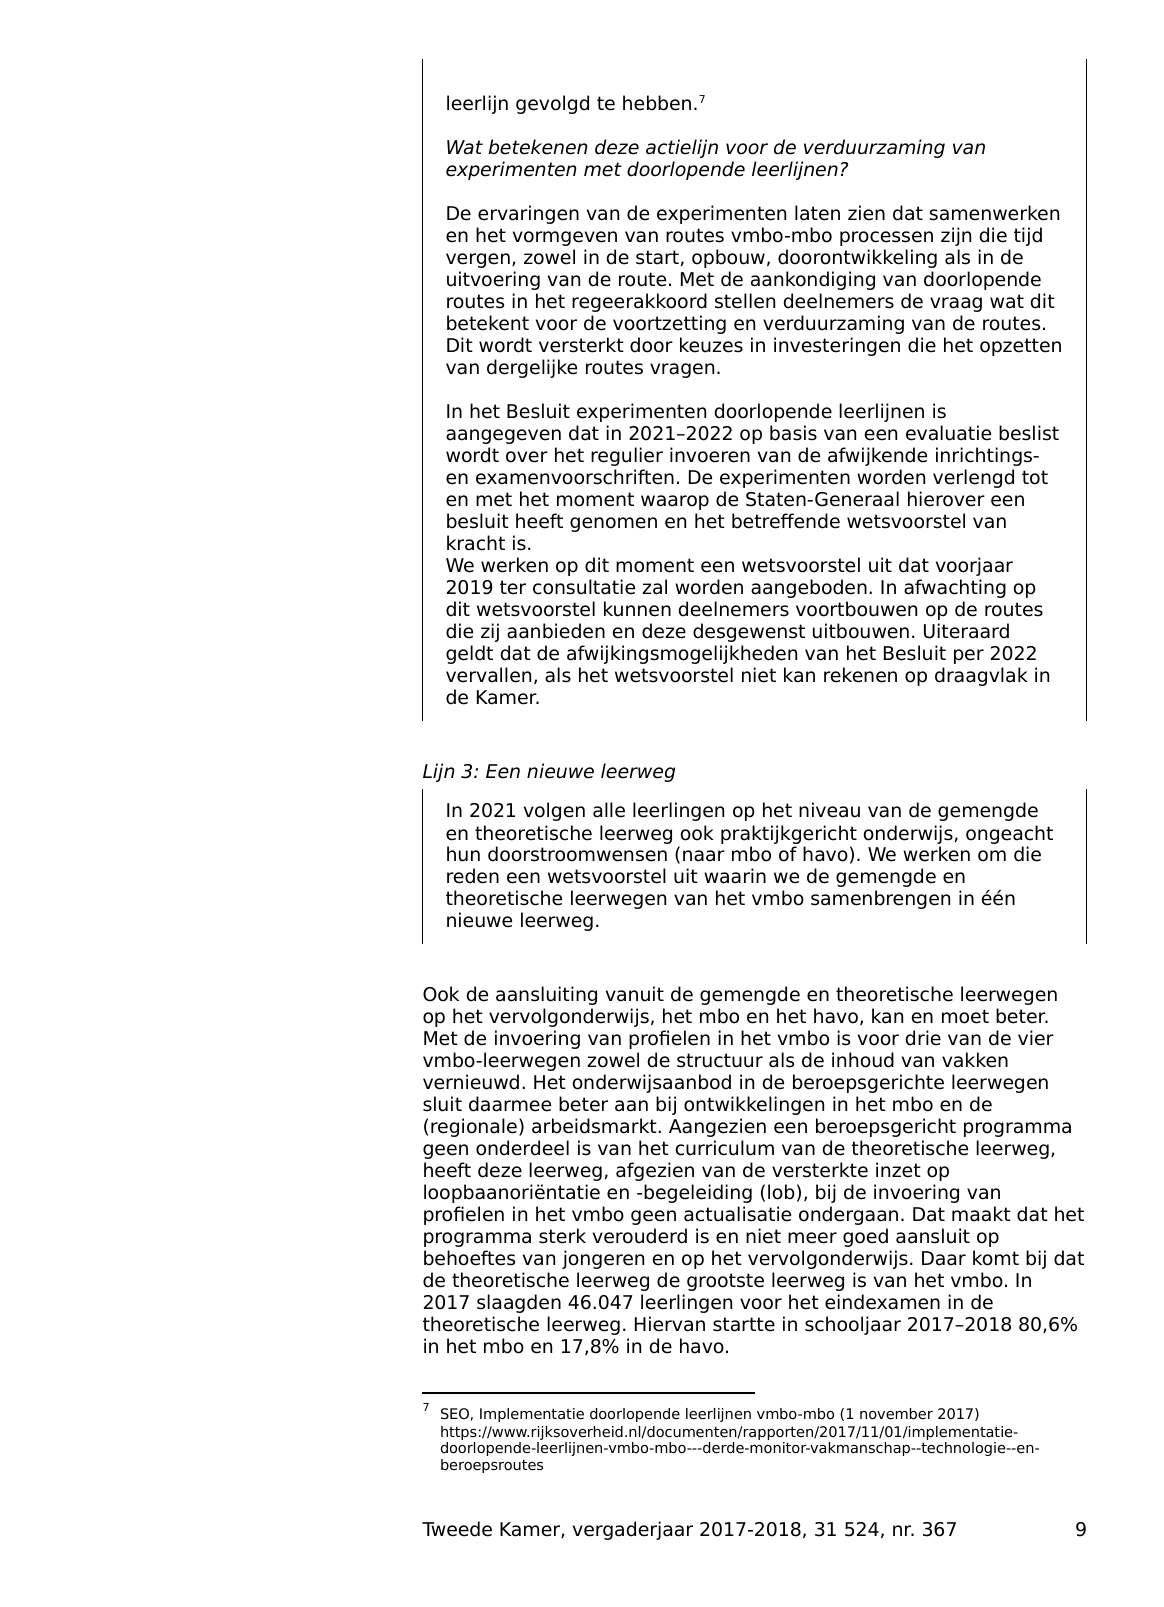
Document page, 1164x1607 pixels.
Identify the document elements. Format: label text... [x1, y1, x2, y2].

table_header leerlijn gevolgd te hebben. Wat betekenen deze actielijn voor de verduurzaming van experimenten met doorlopende leerlijnen? De ervaringen van de experimenten laten zien dat samenwerken en het vormgeven van routes vmbo-mbo processen zijn die tijd vergen, zowel in de start, opbouw, doorontwikkeling als in de uitvoering van de route. Met de aankondiging van doorlopende routes in het regeerakkoord stellen deelnemers de vraag wat dit betekent voor de voortzetting en verduurzaming van de routes. Dit wordt versterkt door keuzes in investeringen die het opzetten van dergelijke routes vragen. In het Besluit experimenten doorlopende leerlijnen is aangegeven dat in 2021–2022 op basis van een evaluatie beslist wordt over het regulier invoeren van de afwijkende inrichtings- en examenvoorschriften. De experimenten worden verlengd tot en met het moment waarop de Staten-Generaal hierover een besluit heeft genomen en het betreffende wetsvoorstel van kracht is. We werken op dit moment een wetsvoorstel uit dat voorjaar 2019 ter consultatie zal worden aangeboden. In afwachting op dit wetsvoorstel kunnen deelnemers voortbouwen op de routes die zij aanbieden en deze desgewenst uitbouwen. Uiteraard geldt dat de afwijkingsmogelijkheden van het Besluit per 2022 vervallen, als het wetsvoorstel niet kan rekenen op draagvlak in de Kamer. [423, 59, 1086, 721]
subtitle Lijn 3: Een nieuwe leerweg [422, 761, 1087, 783]
text Ook de aansluiting vanuit de gemengde en theoretische leerwegen op het vervolgonderwijs, het mbo en het havo, kan en moet beter. Met de invoering van profielen in het vmbo is voor drie van de vier vmbo-leerwegen zowel de structuur als de inhoud van vakken vernieuwd. Het onderwijsaanbod in de beroepsgerichte leerwegen sluit daarmee beter aan bij ontwikkelingen in het mbo en de (regionale) arbeidsmarkt. Aangezien een beroepsgericht programma geen onderdeel is van het curriculum van de theoretische leerweg, heeft deze leerweg, afgezien van de versterkte inzet op loopbaanoriëntatie en -begeleiding (lob), bij de invoering van profielen in het vmbo geen actualisatie ondergaan. Dat maakt dat het programma sterk verouderd is en niet meer goed aansluit op behoeftes van jongeren en op het vervolgonderwijs. Daar komt bij dat de theoretische leerweg de grootste leerweg is van het vmbo. In 2017 slaagden 46.047 leerlingen voor het eindexamen in de theoretische leerweg. Hiervan startte in schooljaar 2017–2018 80,6% in het mbo en 17,8% in de havo. [422, 984, 1087, 1358]
table_header In 2021 volgen alle leerlingen op het niveau van de gemengde en theoretische leerweg ook praktijkgericht onderwijs, ongeacht hun doorstroomwensen (naar mbo of havo). We werken om die reden een wetsvoorstel uit waarin we de gemengde en theoretische leerwegen van het vmbo samenbrengen in één nieuwe leerweg. [423, 789, 1086, 944]
